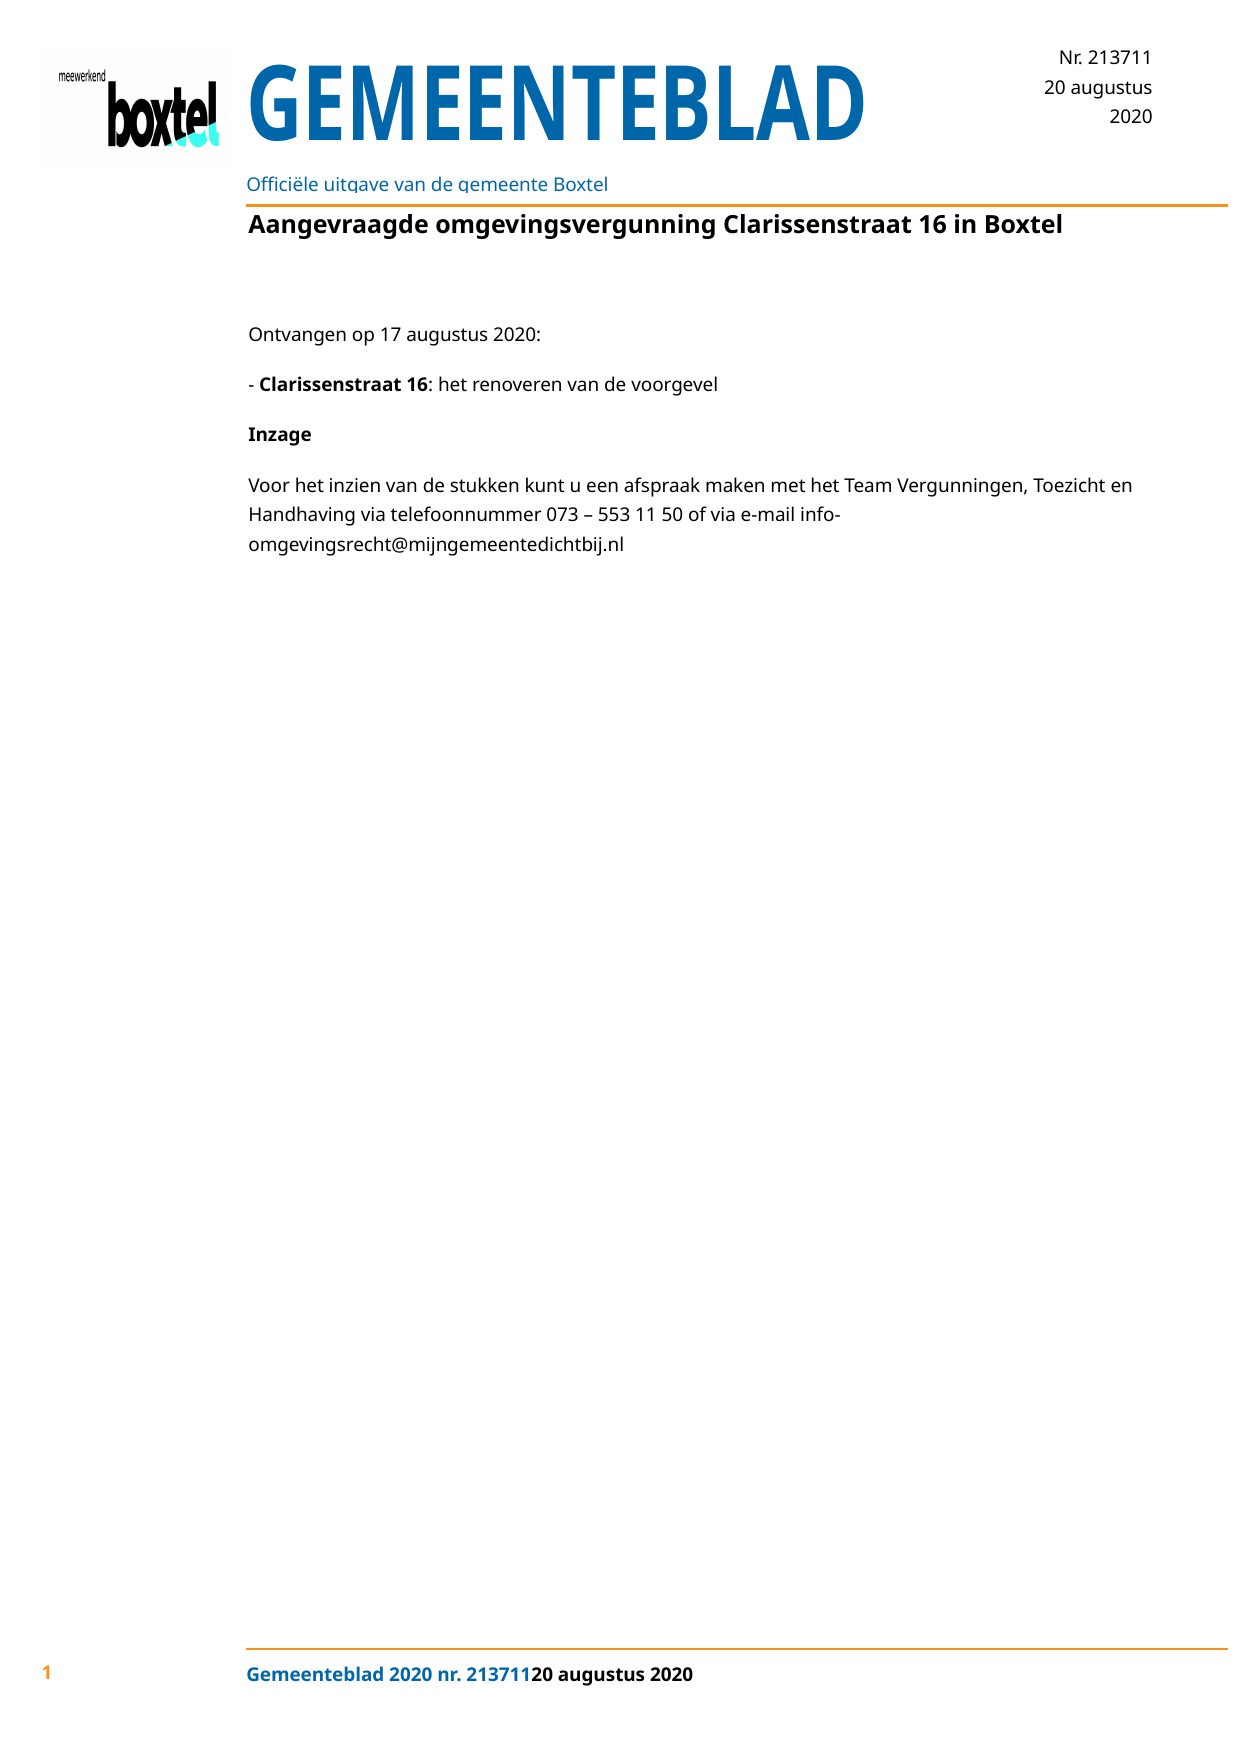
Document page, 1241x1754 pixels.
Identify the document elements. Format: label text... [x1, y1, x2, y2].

text Inzage [248, 422, 1152, 447]
text Ontvangen op 17 augustus 2020: [248, 321, 1152, 346]
text Aangevraagde omgevingsvergunning Clarissenstraat 16 in Boxtel [248, 207, 1152, 241]
text Voor het inzien van de stukken kunt u een afspraak maken met het Team Vergunningen, Toezicht en Handhaving via telefoonnummer 073 – 553 11 50 of via e-mail info-omgevingsrecht@mijngemeentedichtbij.nl [248, 472, 1152, 557]
text - Clarissenstraat 16: het renoveren van de voorgevel [248, 371, 1152, 397]
picture [41, 47, 231, 172]
